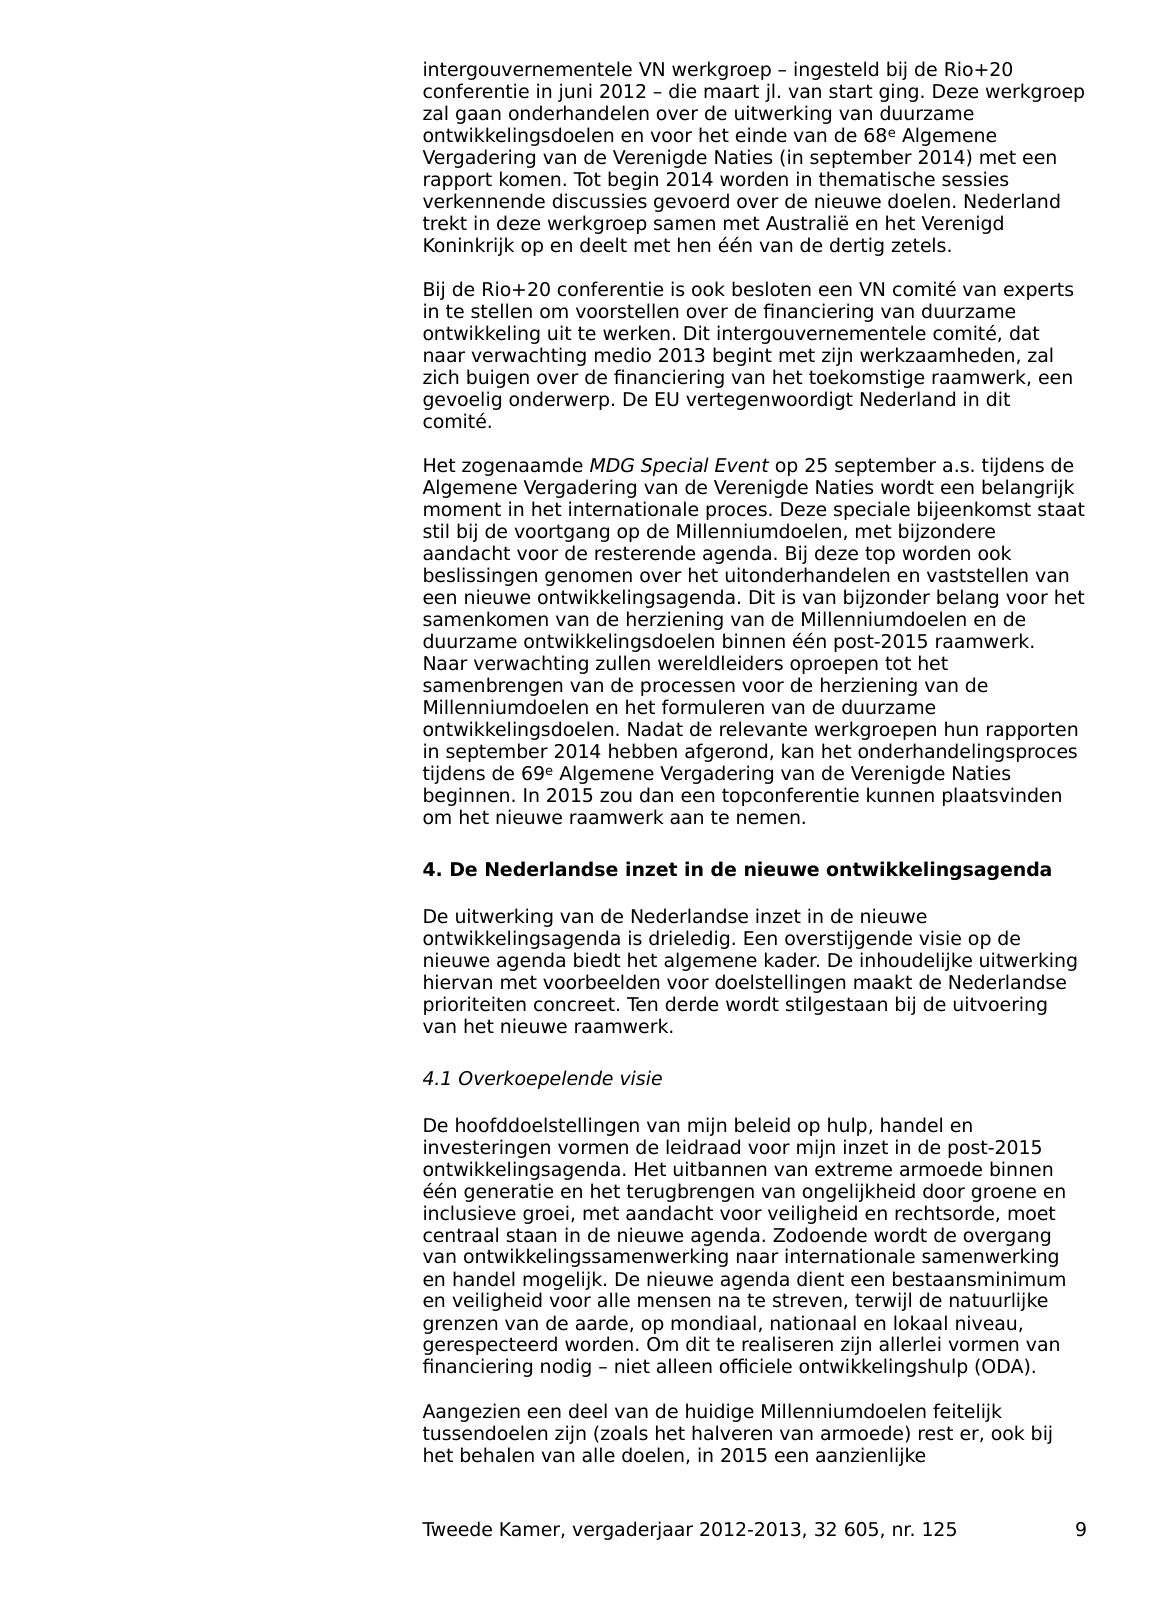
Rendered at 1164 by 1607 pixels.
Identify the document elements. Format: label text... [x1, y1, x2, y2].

text Bij de Rio+20 conferentie is ook besloten een VN comité van experts in te stellen om voorstellen over de financiering van duurzame ontwikkeling uit te werken. Dit intergouvernementele comité, dat naar verwachting medio 2013 begint met zijn werkzaamheden, zal zich buigen over de financiering van het toekomstige raamwerk, een gevoelig onderwerp. De EU vertegenwoordigt Nederland in dit comité. [422, 279, 1087, 433]
text intergouvernementele VN werkgroep – ingesteld bij de Rio+20 conferentie in juni 2012 – die maart jl. van start ging. Deze werkgroep zal gaan onderhandelen over de uitwerking van duurzame ontwikkelingsdoelen en voor het einde van de 68e Algemene Vergadering van de Verenigde Naties (in september 2014) met een rapport komen. Tot begin 2014 worden in thematische sessies verkennende discussies gevoerd over de nieuwe doelen. Nederland trekt in deze werkgroep samen met Australië en het Verenigd Koninkrijk op en deelt met hen één van de dertig zetels. [422, 59, 1087, 257]
subtitle 4. De Nederlandse inzet in de nieuwe ontwikkelingsagenda [422, 859, 1087, 881]
text De hoofddoelstellingen van mijn beleid op hulp, handel en investeringen vormen de leidraad voor mijn inzet in de post-2015 ontwikkelingsagenda. Het uitbannen van extreme armoede binnen één generatie en het terugbrengen van ongelijkheid door groene en inclusieve groei, met aandacht voor veiligheid en rechtsorde, moet centraal staan in de nieuwe agenda. Zodoende wordt de overgang van ontwikkelingssamenwerking naar internationale samenwerking en handel mogelijk. De nieuwe agenda dient een bestaansminimum en veiligheid voor alle mensen na te streven, terwijl de natuurlijke grenzen van de aarde, op mondiaal, nationaal en lokaal niveau, gerespecteerd worden. Om dit te realiseren zijn allerlei vormen van financiering nodig – niet alleen officiele ontwikkelingshulp (ODA). [422, 1114, 1087, 1378]
text Aangezien een deel van de huidige Millenniumdoelen feitelijk tussendoelen zijn (zoals het halveren van armoede) rest er, ook bij het behalen van alle doelen, in 2015 een aanzienlijke [422, 1401, 1087, 1466]
text Het zogenaamde MDG Special Event op 25 september a.s. tijdens de Algemene Vergadering van de Verenigde Naties wordt een belangrijk moment in het internationale proces. Deze speciale bijeenkomst staat stil bij de voortgang op de Millenniumdoelen, met bijzondere aandacht voor de resterende agenda. Bij deze top worden ook beslissingen genomen over het uitonderhandelen en vaststellen van een nieuwe ontwikkelingsagenda. Dit is van bijzonder belang voor het samenkomen van de herziening van de Millenniumdoelen en de duurzame ontwikkelingsdoelen binnen één post-2015 raamwerk. Naar verwachting zullen wereldleiders oproepen tot het samenbrengen van de processen voor de herziening van de Millenniumdoelen en het formuleren van de duurzame ontwikkelingsdoelen. Nadat de relevante werkgroepen hun rapporten in september 2014 hebben afgerond, kan het onderhandelingsproces tijdens de 69e Algemene Vergadering van de Verenigde Naties beginnen. In 2015 zou dan een topconferentie kunnen plaatsvinden om het nieuwe raamwerk aan te nemen. [422, 455, 1087, 829]
text De uitwerking van de Nederlandse inzet in de nieuwe ontwikkelingsagenda is drieledig. Een overstijgende visie op de nieuwe agenda biedt het algemene kader. De inhoudelijke uitwerking hiervan met voorbeelden voor doelstellingen maakt de Nederlandse prioriteiten concreet. Ten derde wordt stilgestaan bij de uitvoering van het nieuwe raamwerk. [422, 906, 1087, 1038]
subtitle 4.1 Overkoepelende visie [422, 1068, 1087, 1089]
